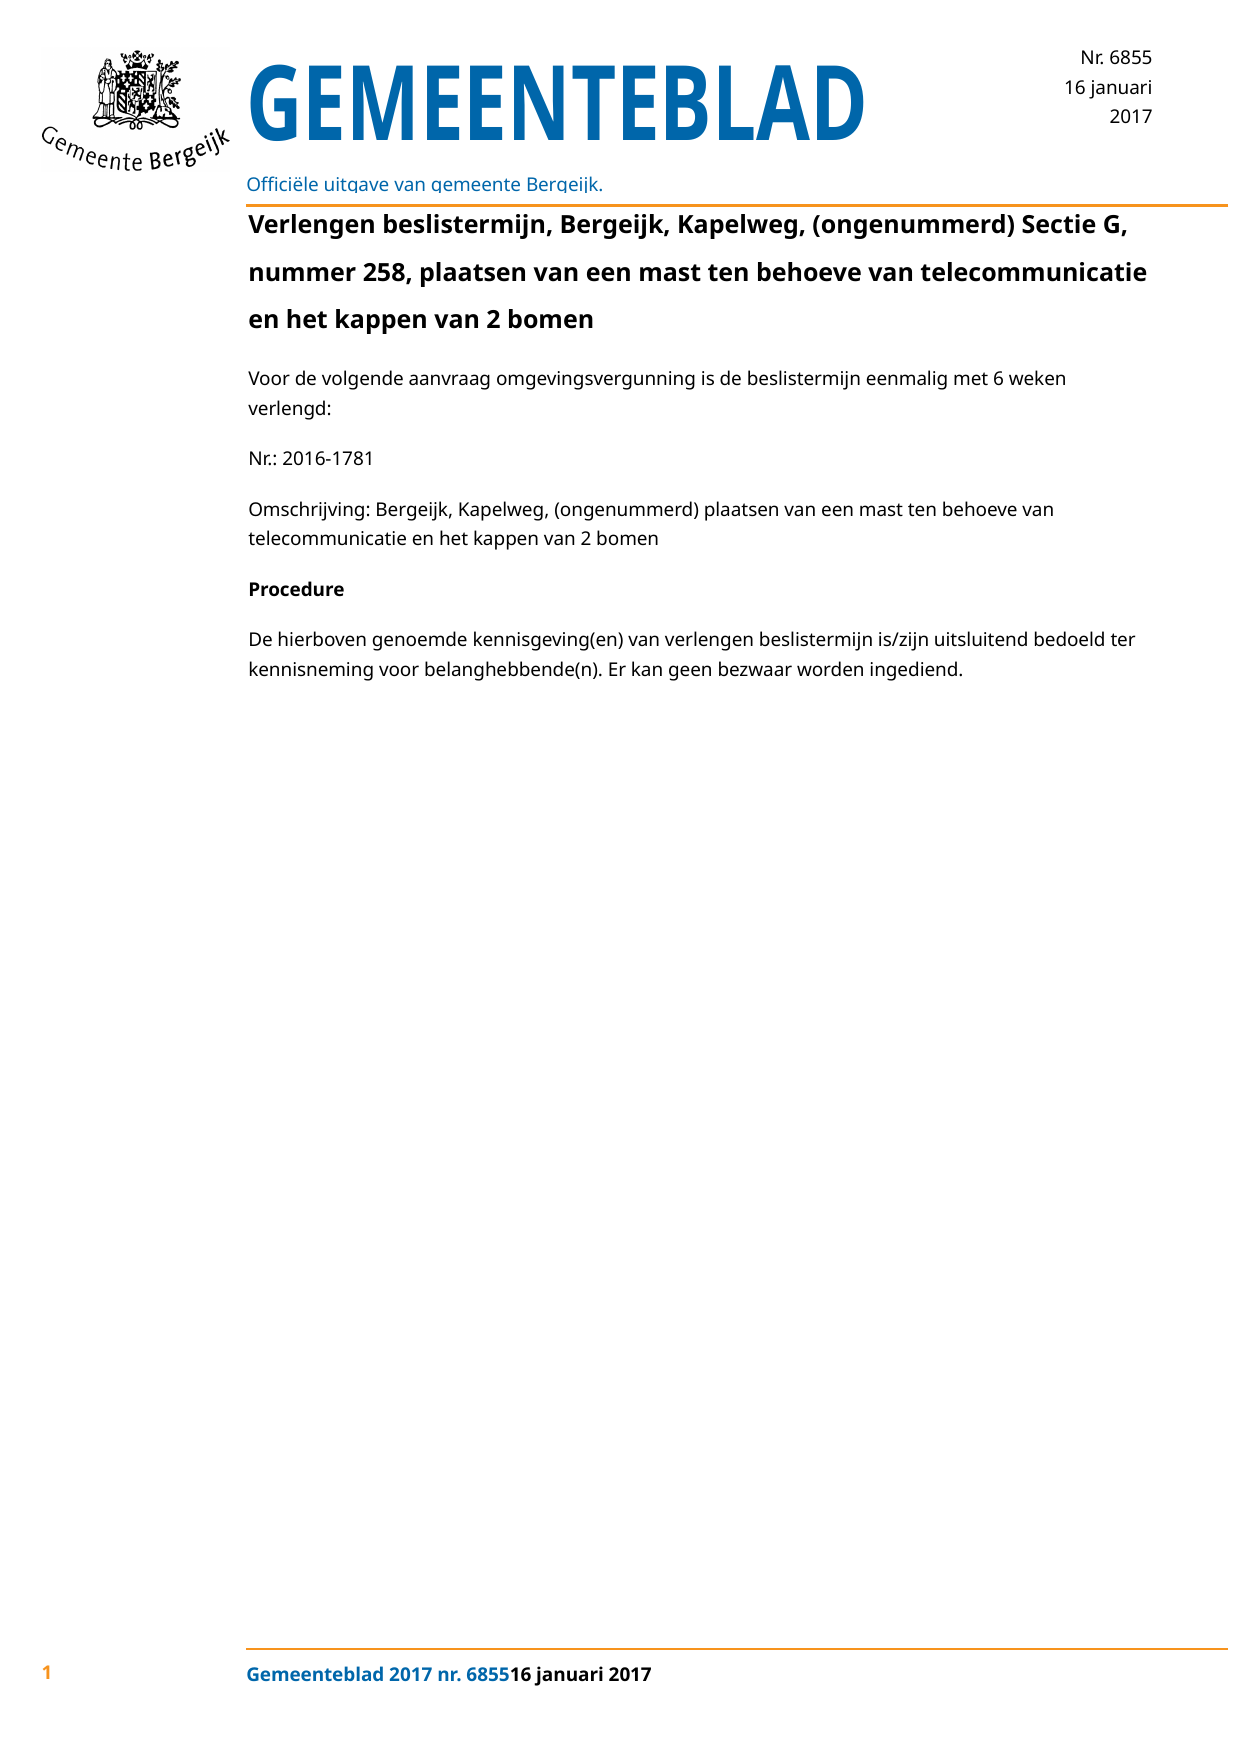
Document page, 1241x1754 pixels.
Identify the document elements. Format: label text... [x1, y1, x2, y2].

text Verlengen beslistermijn, Bergeijk, Kapelweg, (ongenummerd) Sectie G, nummer 258, plaatsen van een mast ten behoeve van telecommunicatie en het kappen van 2 bomen [248, 207, 1152, 336]
picture [41, 47, 231, 172]
text Omschrijving: Bergeijk, Kapelweg, (ongenummerd) plaatsen van een mast ten behoeve van telecommunicatie en het kappen van 2 bomen [248, 496, 1152, 551]
text De hierboven genoemde kennisgeving(en) van verlengen beslistermijn is/zijn uitsluitend bedoeld ter kennisneming voor belanghebbende(n). Er kan geen bezwaar worden ingediend. [248, 626, 1152, 682]
text Procedure [248, 576, 1152, 602]
text Nr.: 2016-1781 [248, 446, 1152, 471]
text Voor de volgende aanvraag omgevingsvergunning is de beslistermijn eenmalig met 6 weken verlengd: [248, 366, 1152, 421]
